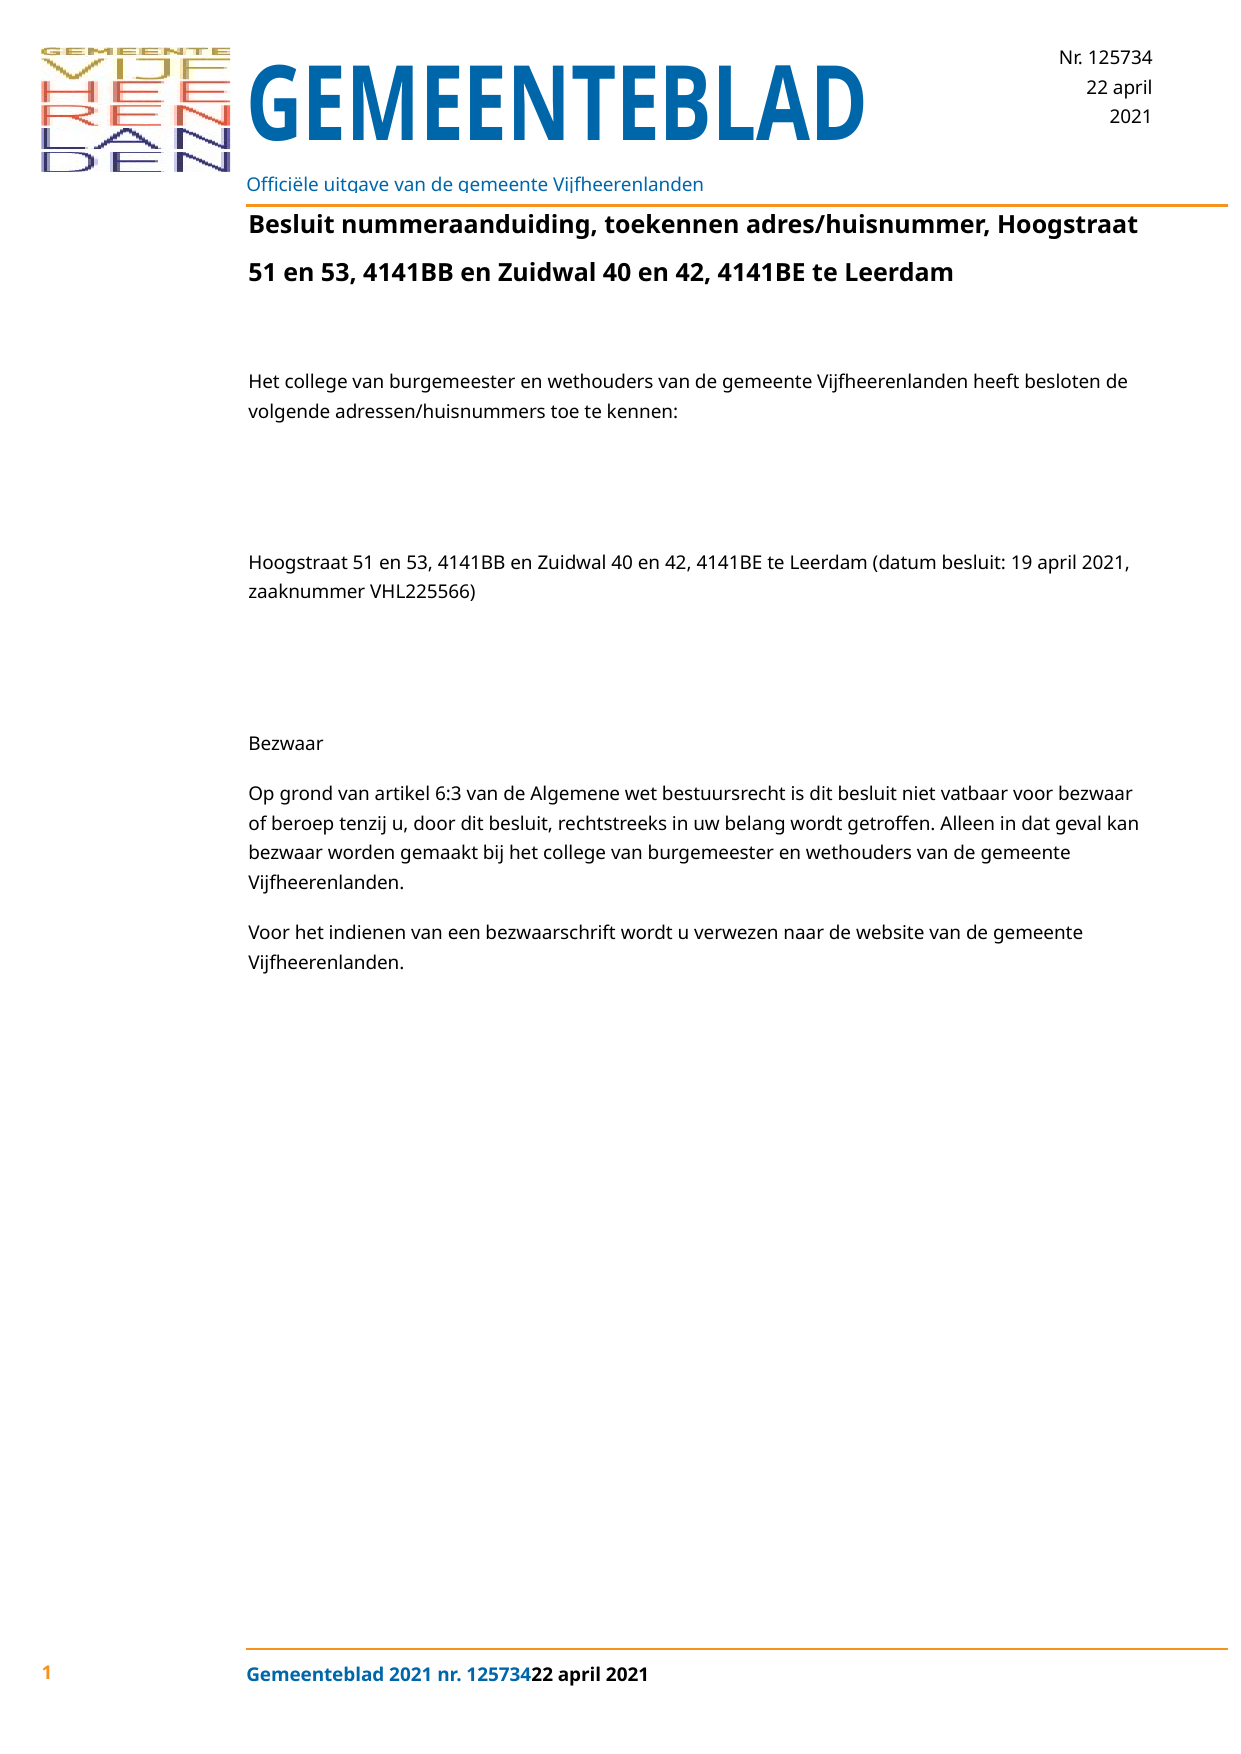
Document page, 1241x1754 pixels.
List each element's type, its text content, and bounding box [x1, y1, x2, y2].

picture [41, 47, 231, 172]
text Voor het indienen van een bezwaarschrift wordt u verwezen naar de website van de gemeente Vijfheerenlanden. [248, 919, 1152, 975]
text Besluit nummeraanduiding, toekennen adres/huisnummer, Hoogstraat 51 en 53, 4141BB en Zuidwal 40 en 42, 4141BE te Leerdam [248, 207, 1152, 288]
text Hoogstraat 51 en 53, 4141BB en Zuidwal 40 en 42, 4141BE te Leerdam (datum besluit: 19 april 2021, zaaknummer VHL225566) [248, 549, 1152, 604]
text Bezwaar [248, 730, 1152, 756]
text Op grond van artikel 6:3 van de Algemene wet bestuursrecht is dit besluit niet vatbaar voor bezwaar of beroep tenzij u, door dit besluit, rechtstreeks in uw belang wordt getroffen. Alleen in dat geval kan bezwaar worden gemaakt bij het college van burgemeester en wethouders van de gemeente Vijfheerenlanden. [248, 780, 1152, 895]
text Het college van burgemeester en wethouders van de gemeente Vijfheerenlanden heeft besloten de volgende adressen/huisnummers toe te kennen: [248, 368, 1152, 424]
